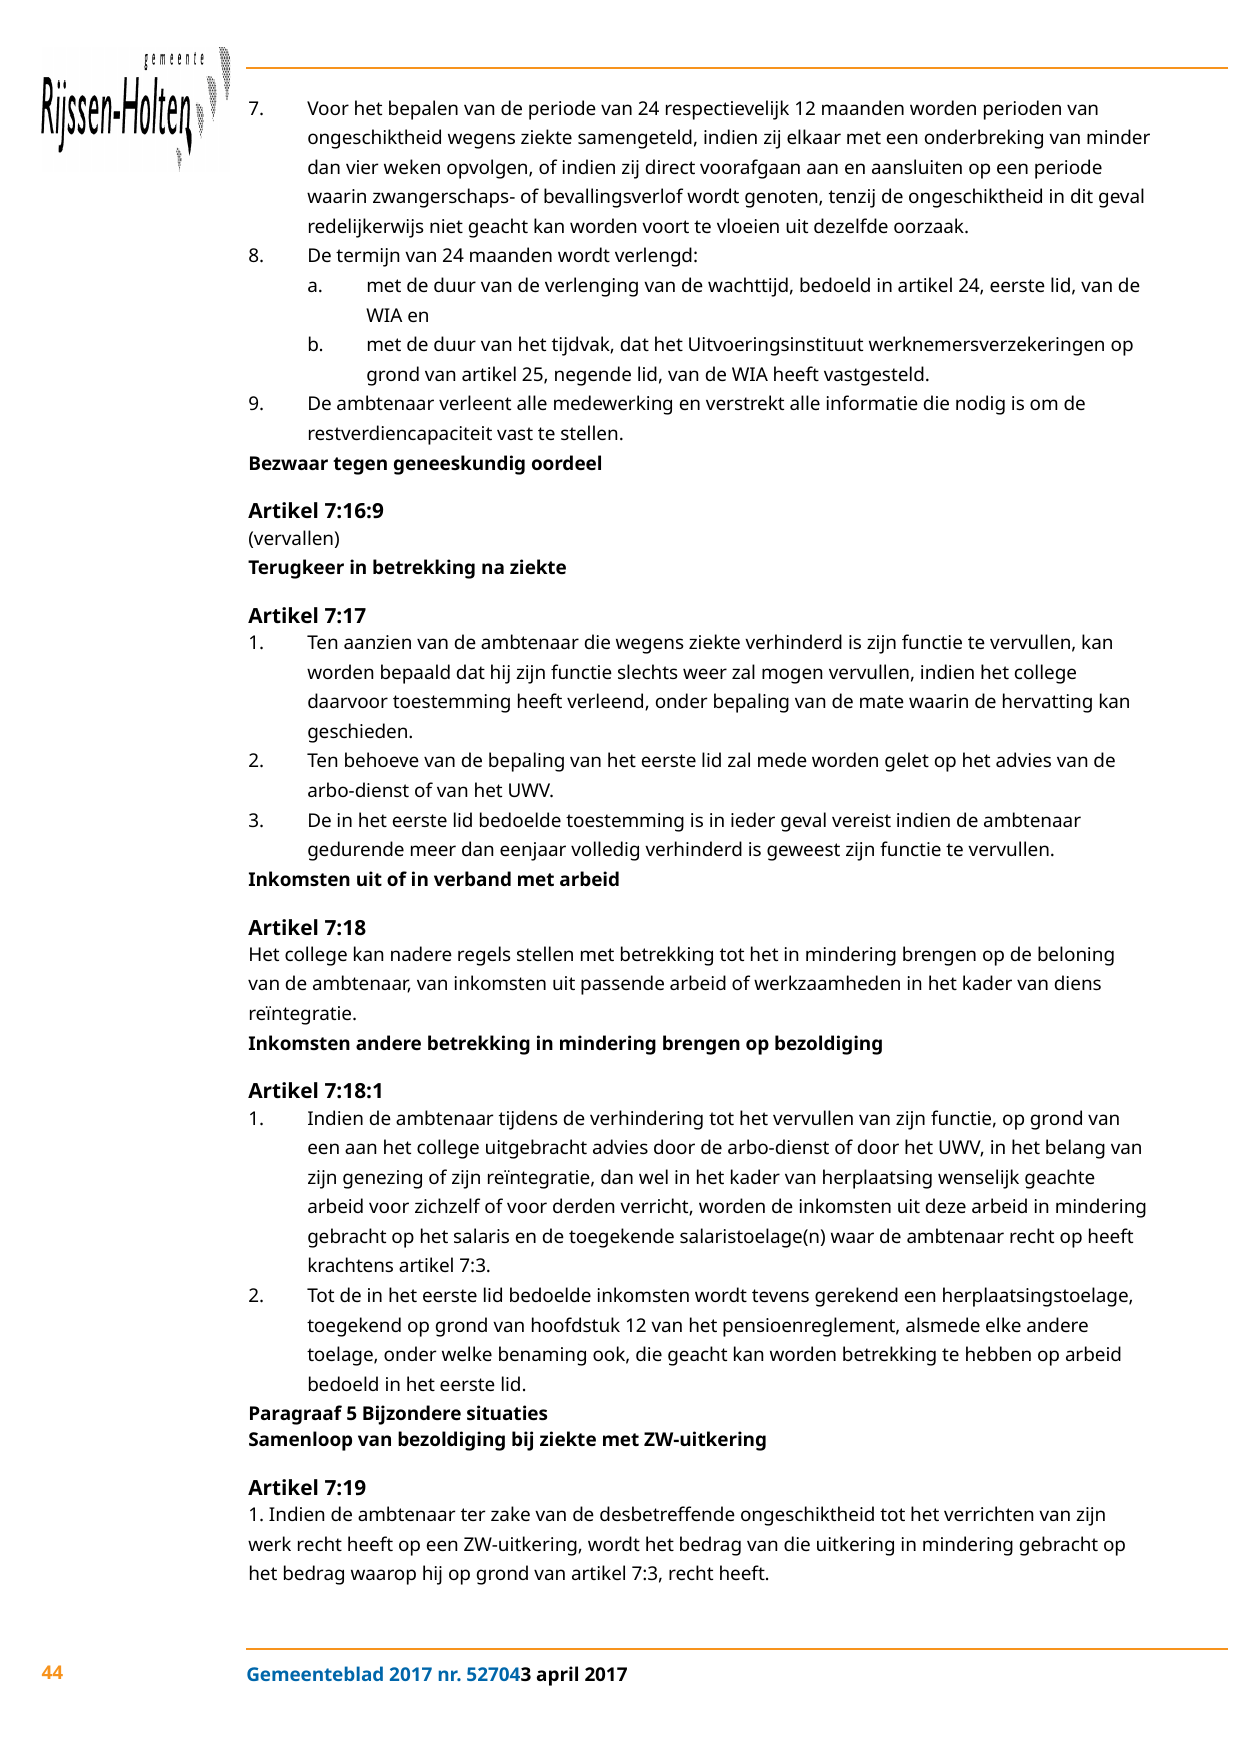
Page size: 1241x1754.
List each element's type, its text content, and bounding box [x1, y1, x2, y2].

text Paragraaf 5 Bijzondere situaties [248, 1401, 1152, 1426]
list De ambtenaar verleent alle medewerking en verstrekt alle informatie die nodig is om de restverdiencapaciteit vast te stellen. [248, 391, 1152, 446]
text Inkomsten andere betrekking in mindering brengen op bezoldiging [248, 1030, 1152, 1056]
text (vervallen) [248, 525, 1152, 551]
list Indien de ambtenaar tijdens de verhindering tot het vervullen van zijn functie, op grond van een aan het college uitgebracht advies door de arbo-dienst of door het UWV, in het belang van zijn genezing of zijn reïntegratie, dan wel in het kader van herplaatsing wenselijk geachte arbeid voor zichzelf of voor derden verricht, worden de inkomsten uit deze arbeid in mindering gebracht op het salaris en de toegekende salaristoelage(n) waar de ambtenaar recht op heeft krachtens artikel 7:3. [248, 1105, 1152, 1278]
text Terugkeer in betrekking na ziekte [248, 554, 1152, 580]
text Samenloop van bezoldiging bij ziekte met ZW-uitkering [248, 1426, 1152, 1452]
list Tot de in het eerste lid bedoelde inkomsten wordt tevens gerekend een herplaatsingstoelage, toegekend op grond van hoofdstuk 12 van het pensioenreglement, alsmede elke andere toelage, onder welke benaming ook, die geacht kan worden betrekking te hebben op arbeid bedoeld in het eerste lid. [248, 1282, 1152, 1397]
text Artikel 7:18:1 [248, 1076, 1152, 1105]
text Het college kan nadere regels stellen met betrekking tot het in mindering brengen op de beloning van de ambtenaar, van inkomsten uit passende arbeid of werkzaamheden in het kader van diens reïntegratie. [248, 941, 1152, 1026]
text Bezwaar tegen geneeskundig oordeel [248, 450, 1152, 476]
list De in het eerste lid bedoelde toestemming is in ieder geval vereist indien de ambtenaar gedurende meer dan eenjaar volledig verhinderd is geweest zijn functie te vervullen. [248, 807, 1152, 862]
text 1. Indien de ambtenaar ter zake van de desbetreffende ongeschiktheid tot het verrichten van zijn werk recht heeft op een ZW-uitkering, wordt het bedrag van die uitkering in mindering gebracht op het bedrag waarop hij op grond van artikel 7:3, recht heeft. [248, 1501, 1152, 1586]
list met de duur van het tijdvak, dat het Uitvoeringsinstituut werknemersverzekeringen op grond van artikel 25, negende lid, van de WIA heeft vastgesteld. [307, 331, 1152, 387]
list Ten aanzien van de ambtenaar die wegens ziekte verhinderd is zijn functie te vervullen, kan worden bepaald dat hij zijn functie slechts weer zal mogen vervullen, indien het college daarvoor toestemming heeft verleend, onder bepaling van de mate waarin de hervatting kan geschieden. [248, 629, 1152, 744]
list Ten behoeve van de bepaling van het eerste lid zal mede worden gelet op het advies van de arbo-dienst of van het UWV. [248, 748, 1152, 803]
text Artikel 7:19 [248, 1473, 1152, 1501]
picture [41, 47, 231, 172]
text Artikel 7:17 [248, 601, 1152, 629]
list Voor het bepalen van de periode van 24 respectievelijk 12 maanden worden perioden van ongeschiktheid wegens ziekte samengeteld, indien zij elkaar met een onderbreking van minder dan vier weken opvolgen, of indien zij direct voorafgaan aan en aansluiten op een periode waarin zwangerschaps- of bevallingsverlof wordt genoten, tenzij de ongeschiktheid in dit geval redelijkerwijs niet geacht kan worden voort te vloeien uit dezelfde oorzaak. [248, 95, 1152, 239]
list met de duur van de verlenging van de wachttijd, bedoeld in artikel 24, eerste lid, van de WIA en [307, 272, 1152, 328]
text Inkomsten uit of in verband met arbeid [248, 866, 1152, 892]
list De termijn van 24 maanden wordt verlengd: [248, 243, 1152, 268]
text Artikel 7:16:9 [248, 496, 1152, 525]
text Artikel 7:18 [248, 913, 1152, 941]
